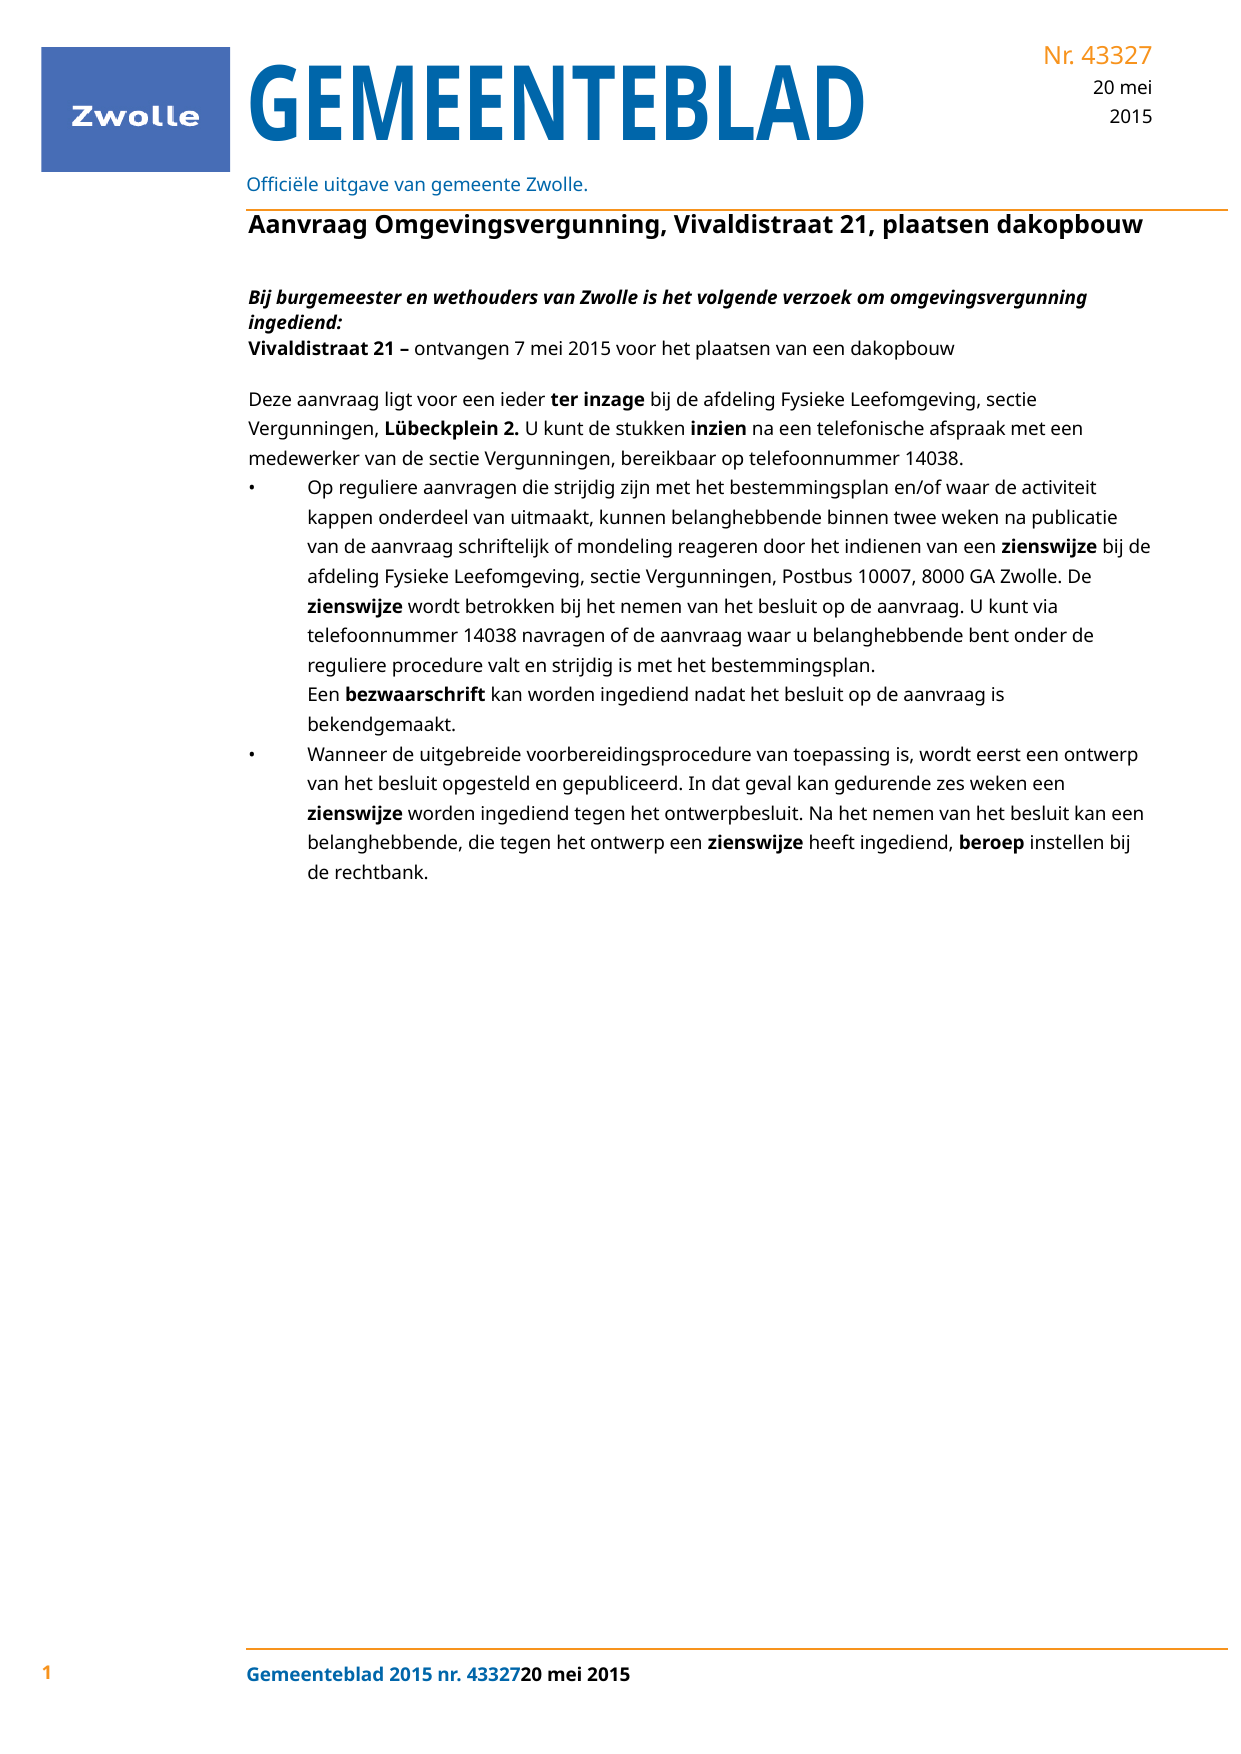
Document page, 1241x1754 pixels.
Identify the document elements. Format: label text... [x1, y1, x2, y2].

text Aanvraag Omgevingsvergunning, Vivaldistraat 21, plaatsen dakopbouw [248, 211, 1152, 241]
list Een bezwaarschrift kan worden ingediend nadat het besluit op de aanvraag is bekendgemaakt. [248, 682, 1152, 737]
list Wanneer de uitgebreide voorbereidingsprocedure van toepassing is, wordt eerst een ontwerp van het besluit opgesteld en gepubliceerd. In dat geval kan gedurende zes weken een zienswijze worden ingediend tegen het ontwerpbesluit. Na het nemen van het besluit kan een belanghebbende, die tegen het ontwerp een zienswijze heeft ingediend, beroep instellen bij de rechtbank. [248, 741, 1152, 885]
list Op reguliere aanvragen die strijdig zijn met het bestemmingsplan en/of waar de activiteit kappen onderdeel van uitmaakt, kunnen belanghebbende binnen twee weken na publicatie van de aanvraag schriftelijk of mondeling reageren door het indienen van een zienswijze bij de afdeling Fysieke Leefomgeving, sectie Vergunningen, Postbus 10007, 8000 GA Zwolle. De zienswijze wordt betrokken bij het nemen van het besluit op de aanvraag. U kunt via telefoonnummer 14038 navragen of de aanvraag waar u belanghebbende bent onder de reguliere procedure valt en strijdig is met het bestemmingsplan. [248, 474, 1152, 678]
text Deze aanvraag ligt voor een ieder ter inzage bij de afdeling Fysieke Leefomgeving, sectie Vergunningen, Lübeckplein 2. U kunt de stukken inzien na een telefonische afspraak met een medewerker van de sectie Vergunningen, bereikbaar op telefoonnummer 14038. [248, 386, 1152, 471]
text Bij burgemeester en wethouders van Zwolle is het volgende verzoek om omgevingsvergunning ingediend: [248, 284, 1152, 335]
picture [41, 47, 231, 172]
text Vivaldistraat 21 – ontvangen 7 mei 2015 voor het plaatsen van een dakopbouw [248, 335, 1152, 361]
